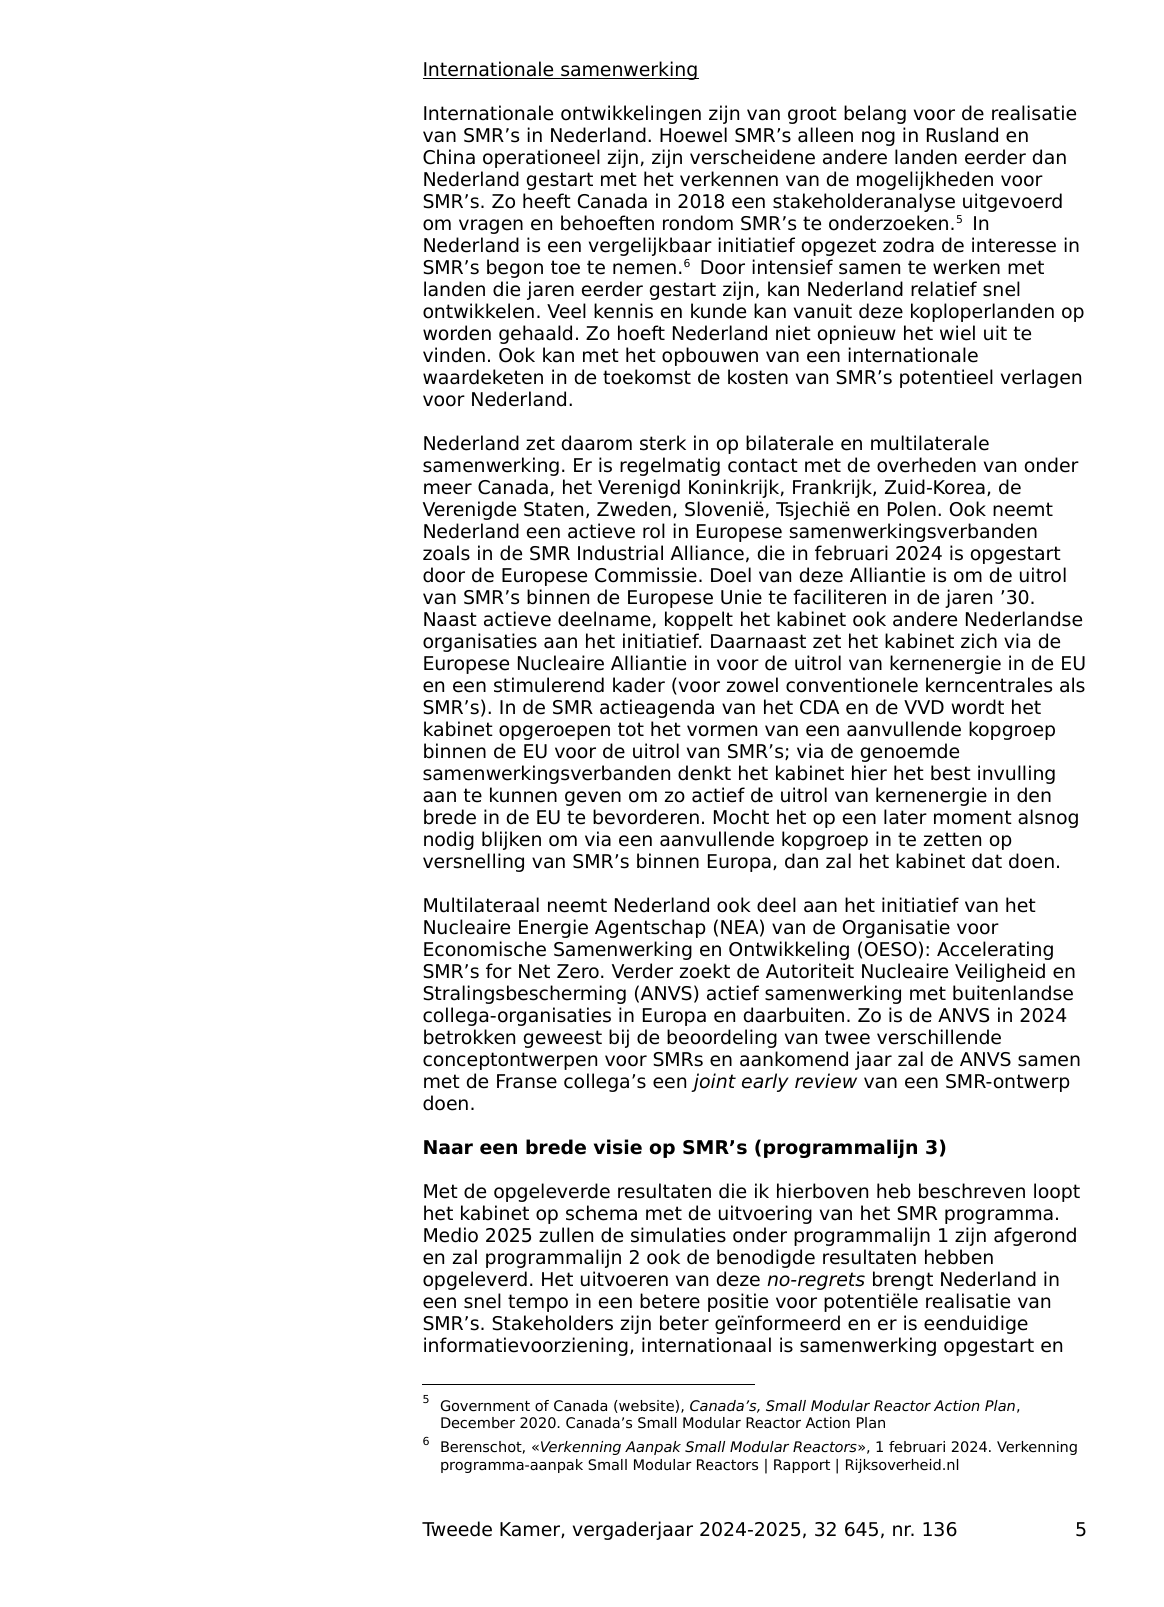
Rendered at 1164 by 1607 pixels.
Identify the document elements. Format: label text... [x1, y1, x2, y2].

text Berenschot, «Verkenning Aanpak Small Modular Reactors», 1 februari 2024. Verkenning programma-aanpak Small Modular Reactors | Rapport | Rijksoverheid.nl [422, 1435, 1087, 1474]
text Multilateraal neemt Nederland ook deel aan het initiatief van het Nucleaire Energie Agentschap (NEA) van de Organisatie voor Economische Samenwerking en Ontwikkeling (OESO): Accelerating SMR’s for Net Zero. Verder zoekt de Autoriteit Nucleaire Veiligheid en Stralingsbescherming (ANVS) actief samenwerking met buitenlandse collega-organisaties in Europa en daarbuiten. Zo is de ANVS in 2024 betrokken geweest bij de beoordeling van twee verschillende conceptontwerpen voor SMRs en aankomend jaar zal de ANVS samen met de Franse collega’s een joint early review van een SMR-ontwerp doen. [422, 895, 1087, 1115]
text Nederland zet daarom sterk in op bilaterale en multilaterale samenwerking. Er is regelmatig contact met de overheden van onder meer Canada, het Verenigd Koninkrijk, Frankrijk, Zuid-Korea, de Verenigde Staten, Zweden, Slovenië, Tsjechië en Polen. Ook neemt Nederland een actieve rol in Europese samenwerkingsverbanden zoals in de SMR Industrial Alliance, die in februari 2024 is opgestart door de Europese Commissie. Doel van deze Alliantie is om de uitrol van SMR’s binnen de Europese Unie te faciliteren in de jaren ’30. Naast actieve deelname, koppelt het kabinet ook andere Nederlandse organisaties aan het initiatief. Daarnaast zet het kabinet zich via de Europese Nucleaire Alliantie in voor de uitrol van kernenergie in de EU en een stimulerend kader (voor zowel conventionele kerncentrales als SMR’s). In de SMR actieagenda van het CDA en de VVD wordt het kabinet opgeroepen tot het vormen van een aanvullende kopgroep binnen de EU voor de uitrol van SMR’s; via de genoemde samenwerkingsverbanden denkt het kabinet hier het best invulling aan te kunnen geven om zo actief de uitrol van kernenergie in den brede in de EU te bevorderen. Mocht het op een later moment alsnog nodig blijken om via een aanvullende kopgroep in te zetten op versnelling van SMR’s binnen Europa, dan zal het kabinet dat doen. [422, 433, 1087, 873]
subtitle Internationale samenwerking [422, 59, 1087, 81]
text Government of Canada (website), Canada’s, Small Modular Reactor Action Plan, December 2020. Canada’s Small Modular Reactor Action Plan [422, 1393, 1087, 1432]
text Met de opgeleverde resultaten die ik hierboven heb beschreven loopt het kabinet op schema met de uitvoering van het SMR programma. Medio 2025 zullen de simulaties onder programmalijn 1 zijn afgerond en zal programmalijn 2 ook de benodigde resultaten hebben opgeleverd. Het uitvoeren van deze no-regrets brengt Nederland in een snel tempo in een betere positie voor potentiële realisatie van SMR’s. Stakeholders zijn beter geïnformeerd en er is eenduidige informatievoorziening, internationaal is samenwerking opgestart en [422, 1181, 1087, 1357]
text Internationale ontwikkelingen zijn van groot belang voor de realisatie van SMR’s in Nederland. Hoewel SMR’s alleen nog in Rusland en China operationeel zijn, zijn verscheidene andere landen eerder dan Nederland gestart met het verkennen van de mogelijkheden voor SMR’s. Zo heeft Canada in 2018 een stakeholderanalyse uitgevoerd om vragen en behoeften rondom SMR’s te onderzoeken. In Nederland is een vergelijkbaar initiatief opgezet zodra de interesse in SMR’s begon toe te nemen. Door intensief samen te werken met landen die jaren eerder gestart zijn, kan Nederland relatief snel ontwikkelen. Veel kennis en kunde kan vanuit deze koploperlanden op worden gehaald. Zo hoeft Nederland niet opnieuw het wiel uit te vinden. Ook kan met het opbouwen van een internationale waardeketen in de toekomst de kosten van SMR’s potentieel verlagen voor Nederland. [422, 103, 1087, 411]
subtitle Naar een brede visie op SMR’s (programmalijn 3) [422, 1137, 1087, 1159]
